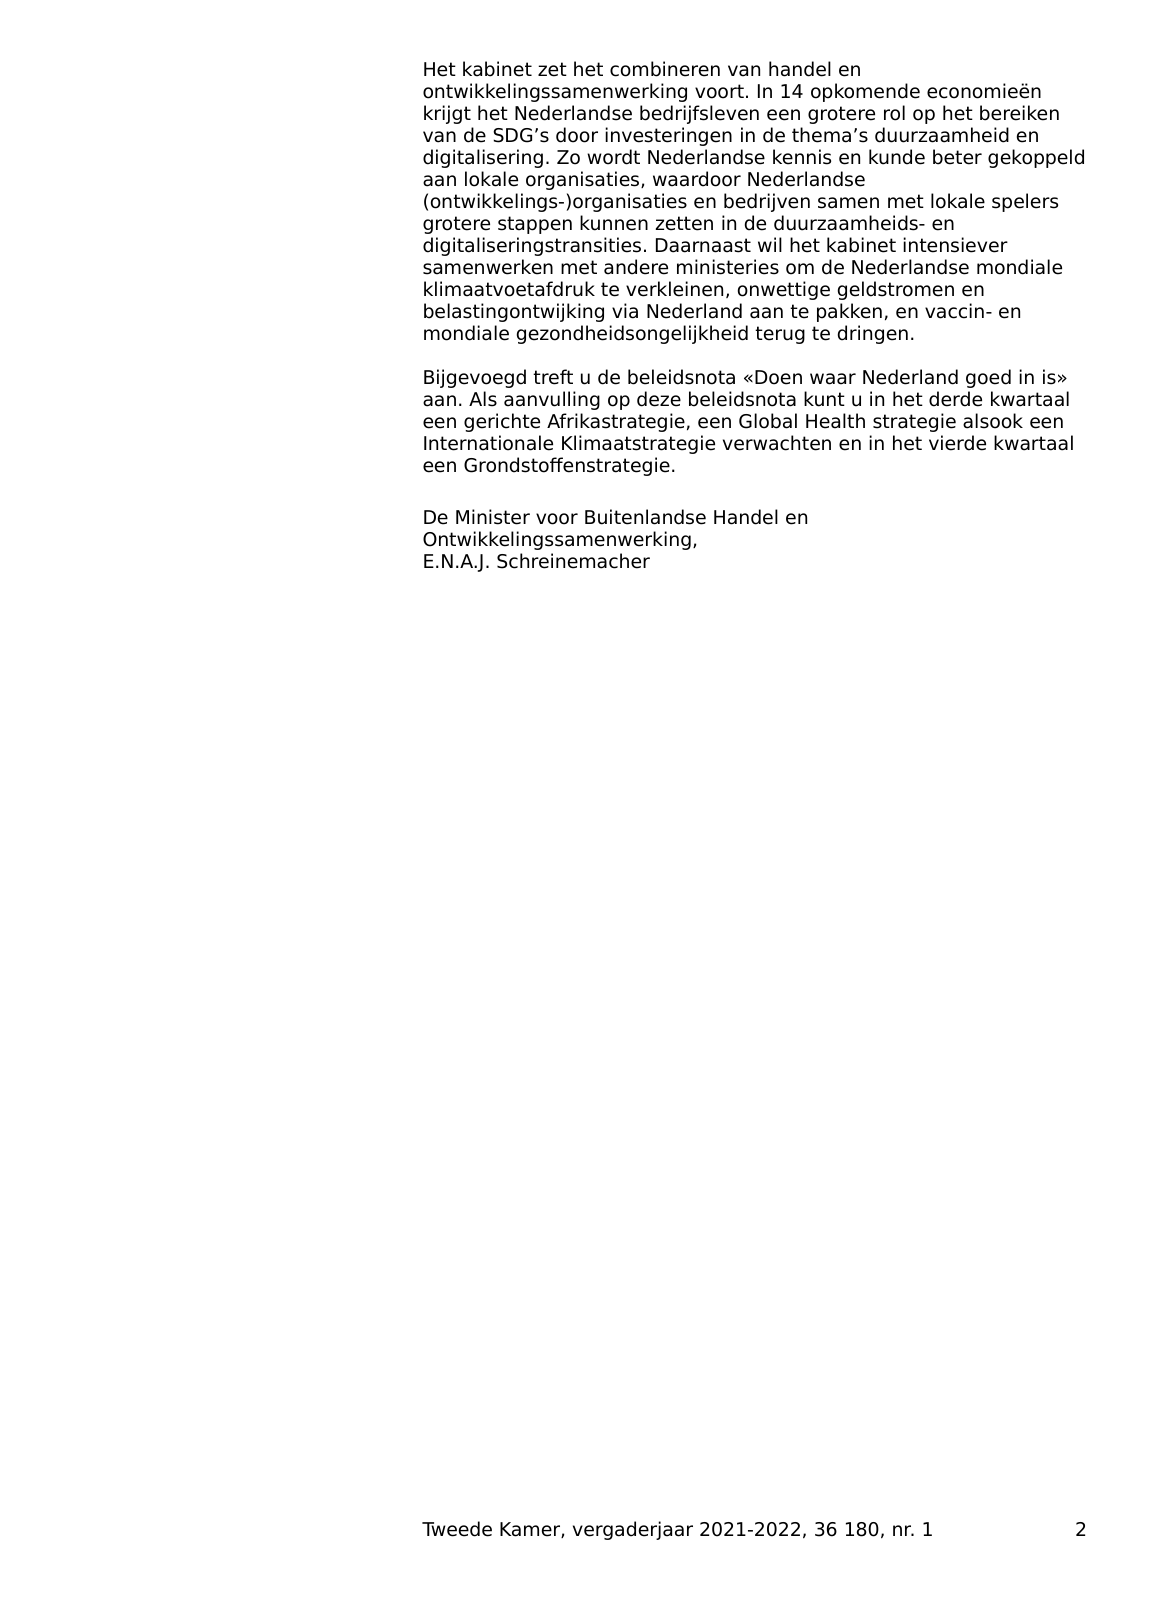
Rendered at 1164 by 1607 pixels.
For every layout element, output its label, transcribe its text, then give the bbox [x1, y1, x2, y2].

text Het kabinet zet het combineren van handel en ontwikkelingssamenwerking voort. In 14 opkomende economieën krijgt het Nederlandse bedrijfsleven een grotere rol op het bereiken van de SDG’s door investeringen in de thema’s duurzaamheid en digitalisering. Zo wordt Nederlandse kennis en kunde beter gekoppeld aan lokale organisaties, waardoor Nederlandse (ontwikkelings-)organisaties en bedrijven samen met lokale spelers grotere stappen kunnen zetten in de duurzaamheids- en digitaliseringstransities. Daarnaast wil het kabinet intensiever samenwerken met andere ministeries om de Nederlandse mondiale klimaatvoetafdruk te verkleinen, onwettige geldstromen en belastingontwijking via Nederland aan te pakken, en vaccin- en mondiale gezondheidsongelijkheid terug te dringen. [422, 59, 1087, 345]
text Bijgevoegd treft u de beleidsnota «Doen waar Nederland goed in is» aan. Als aanvulling op deze beleidsnota kunt u in het derde kwartaal een gerichte Afrikastrategie, een Global Health strategie alsook een Internationale Klimaatstrategie verwachten en in het vierde kwartaal een Grondstoffenstrategie. [422, 367, 1087, 477]
text De Minister voor Buitenlandse Handel en Ontwikkelingssamenwerking, E.N.A.J. Schreinemacher [422, 507, 1087, 573]
